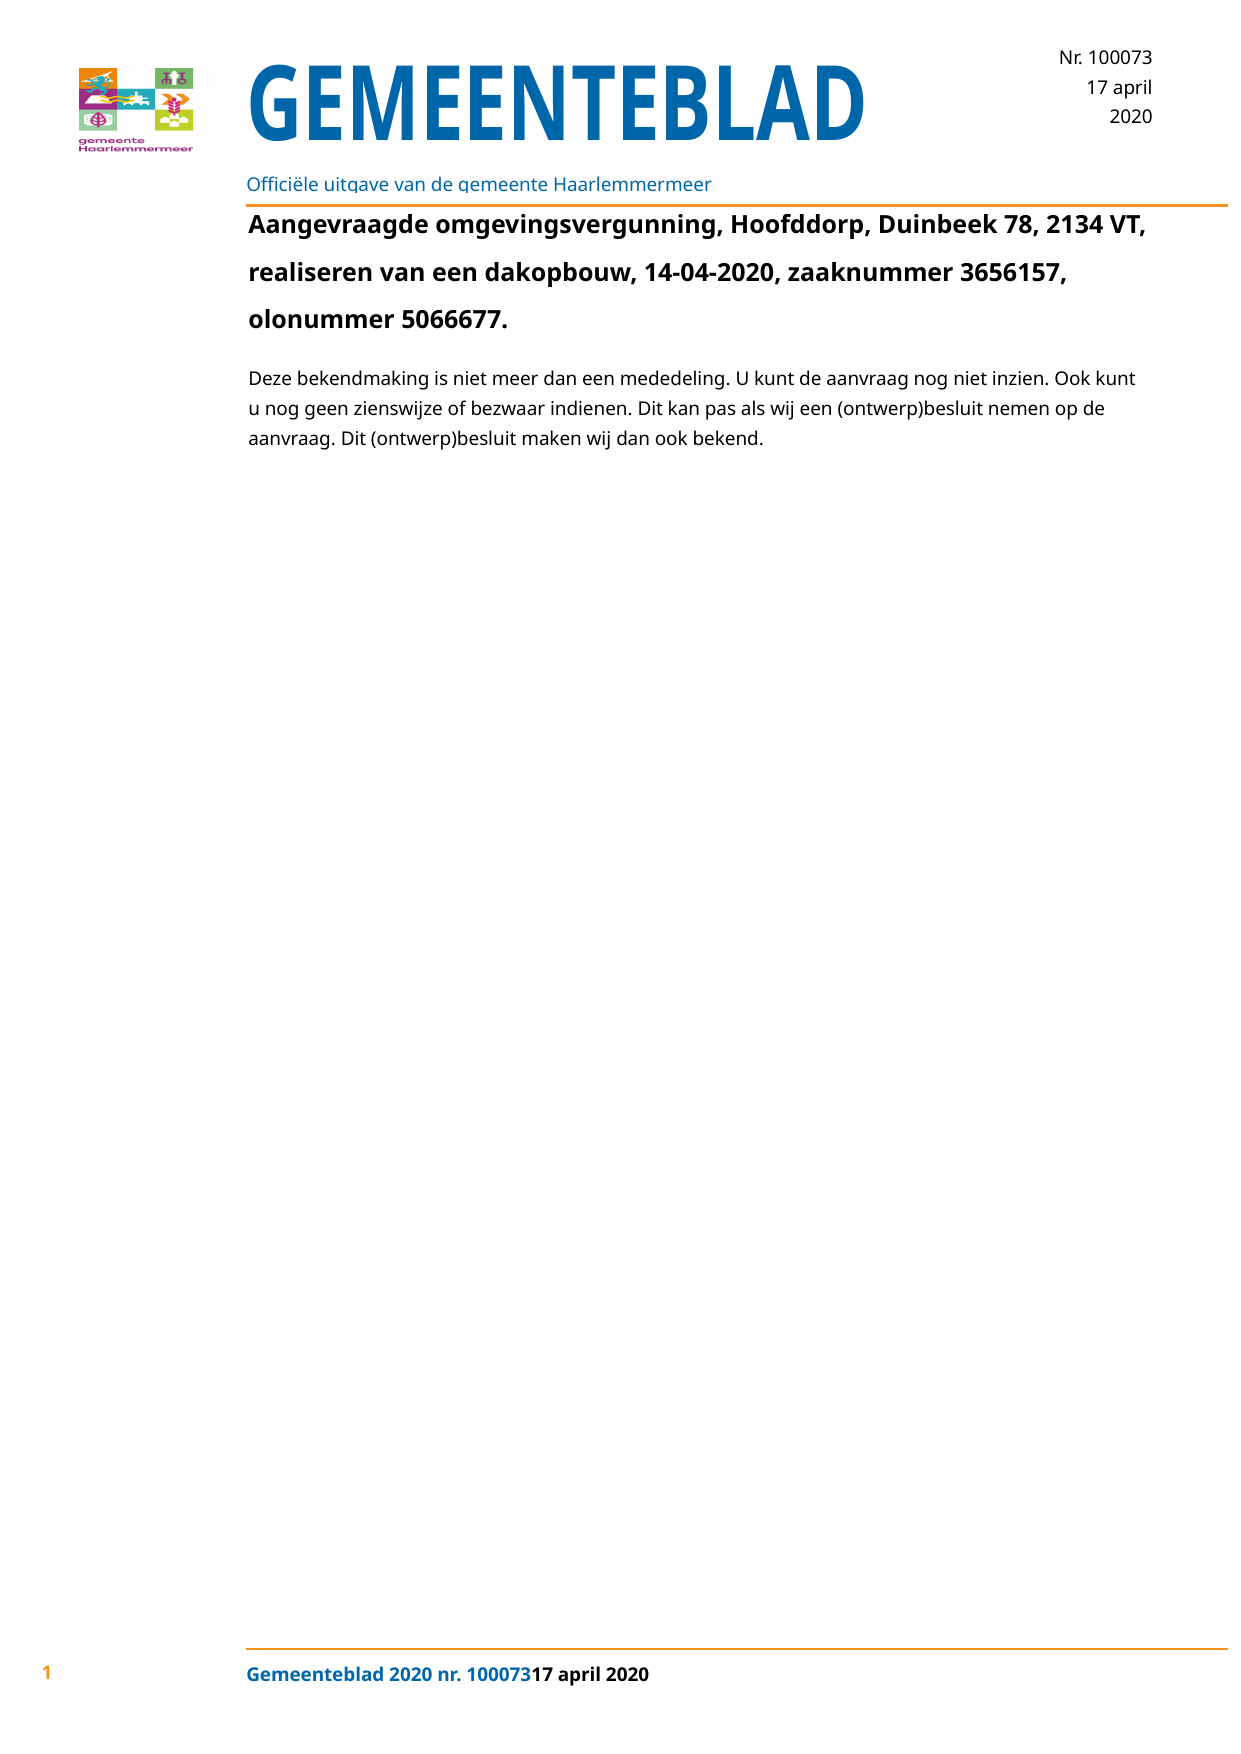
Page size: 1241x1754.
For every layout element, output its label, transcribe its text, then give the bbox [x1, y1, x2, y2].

text Deze bekendmaking is niet meer dan een mededeling. U kunt de aanvraag nog niet inzien. Ook kunt u nog geen zienswijze of bezwaar indienen. Dit kan pas als wij een (ontwerp)besluit nemen op de aanvraag. Dit (ontwerp)besluit maken wij dan ook bekend. [248, 366, 1152, 450]
picture [41, 47, 231, 172]
text Aangevraagde omgevingsvergunning, Hoofddorp, Duinbeek 78, 2134 VT, realiseren van een dakopbouw, 14-04-2020, zaaknummer 3656157, olonummer 5066677. [248, 207, 1152, 336]
